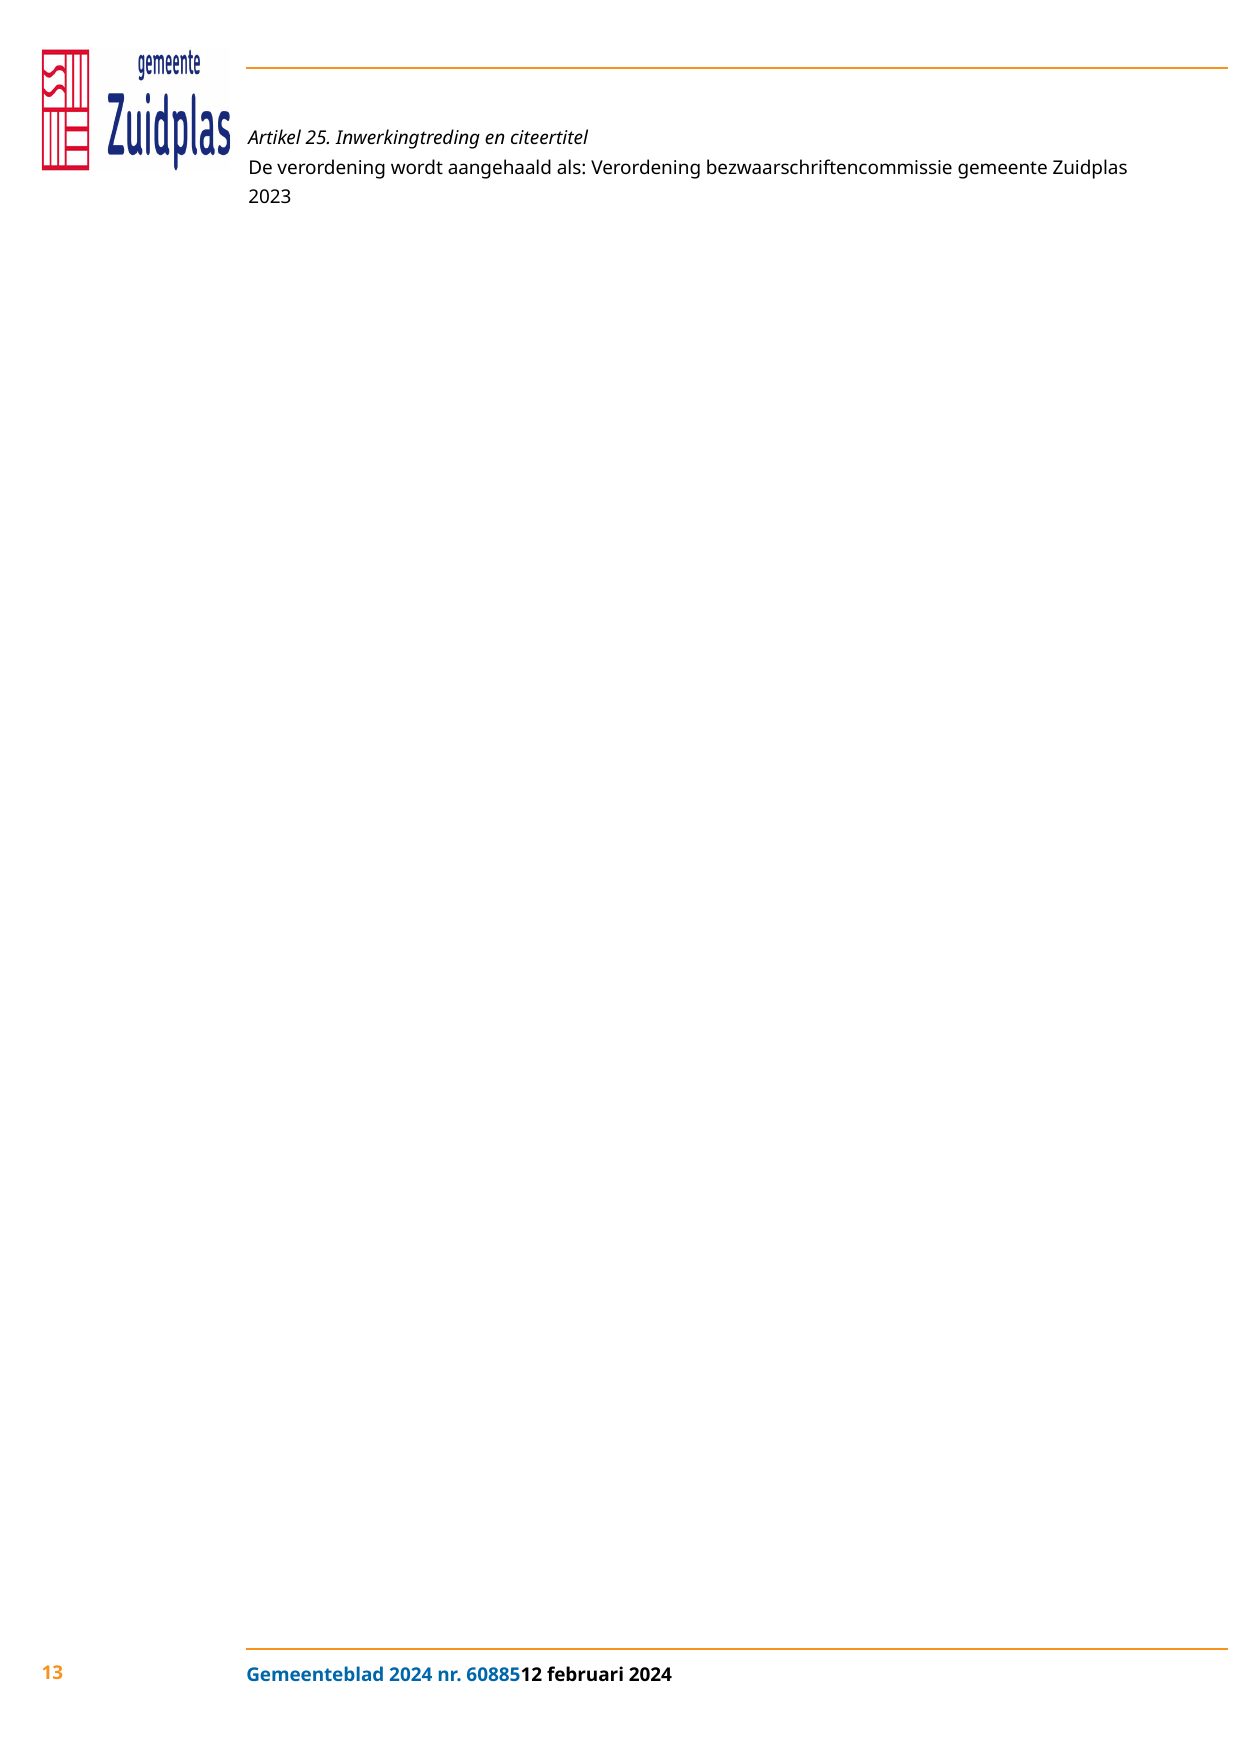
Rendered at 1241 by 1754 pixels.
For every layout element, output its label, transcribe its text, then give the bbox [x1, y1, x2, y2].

picture [41, 47, 231, 172]
text Artikel 25. Inwerkingtreding en citeertitel [248, 124, 1152, 150]
text De verordening wordt aangehaald als: Verordening bezwaarschriftencommissie gemeente Zuidplas 2023 [248, 154, 1152, 209]
